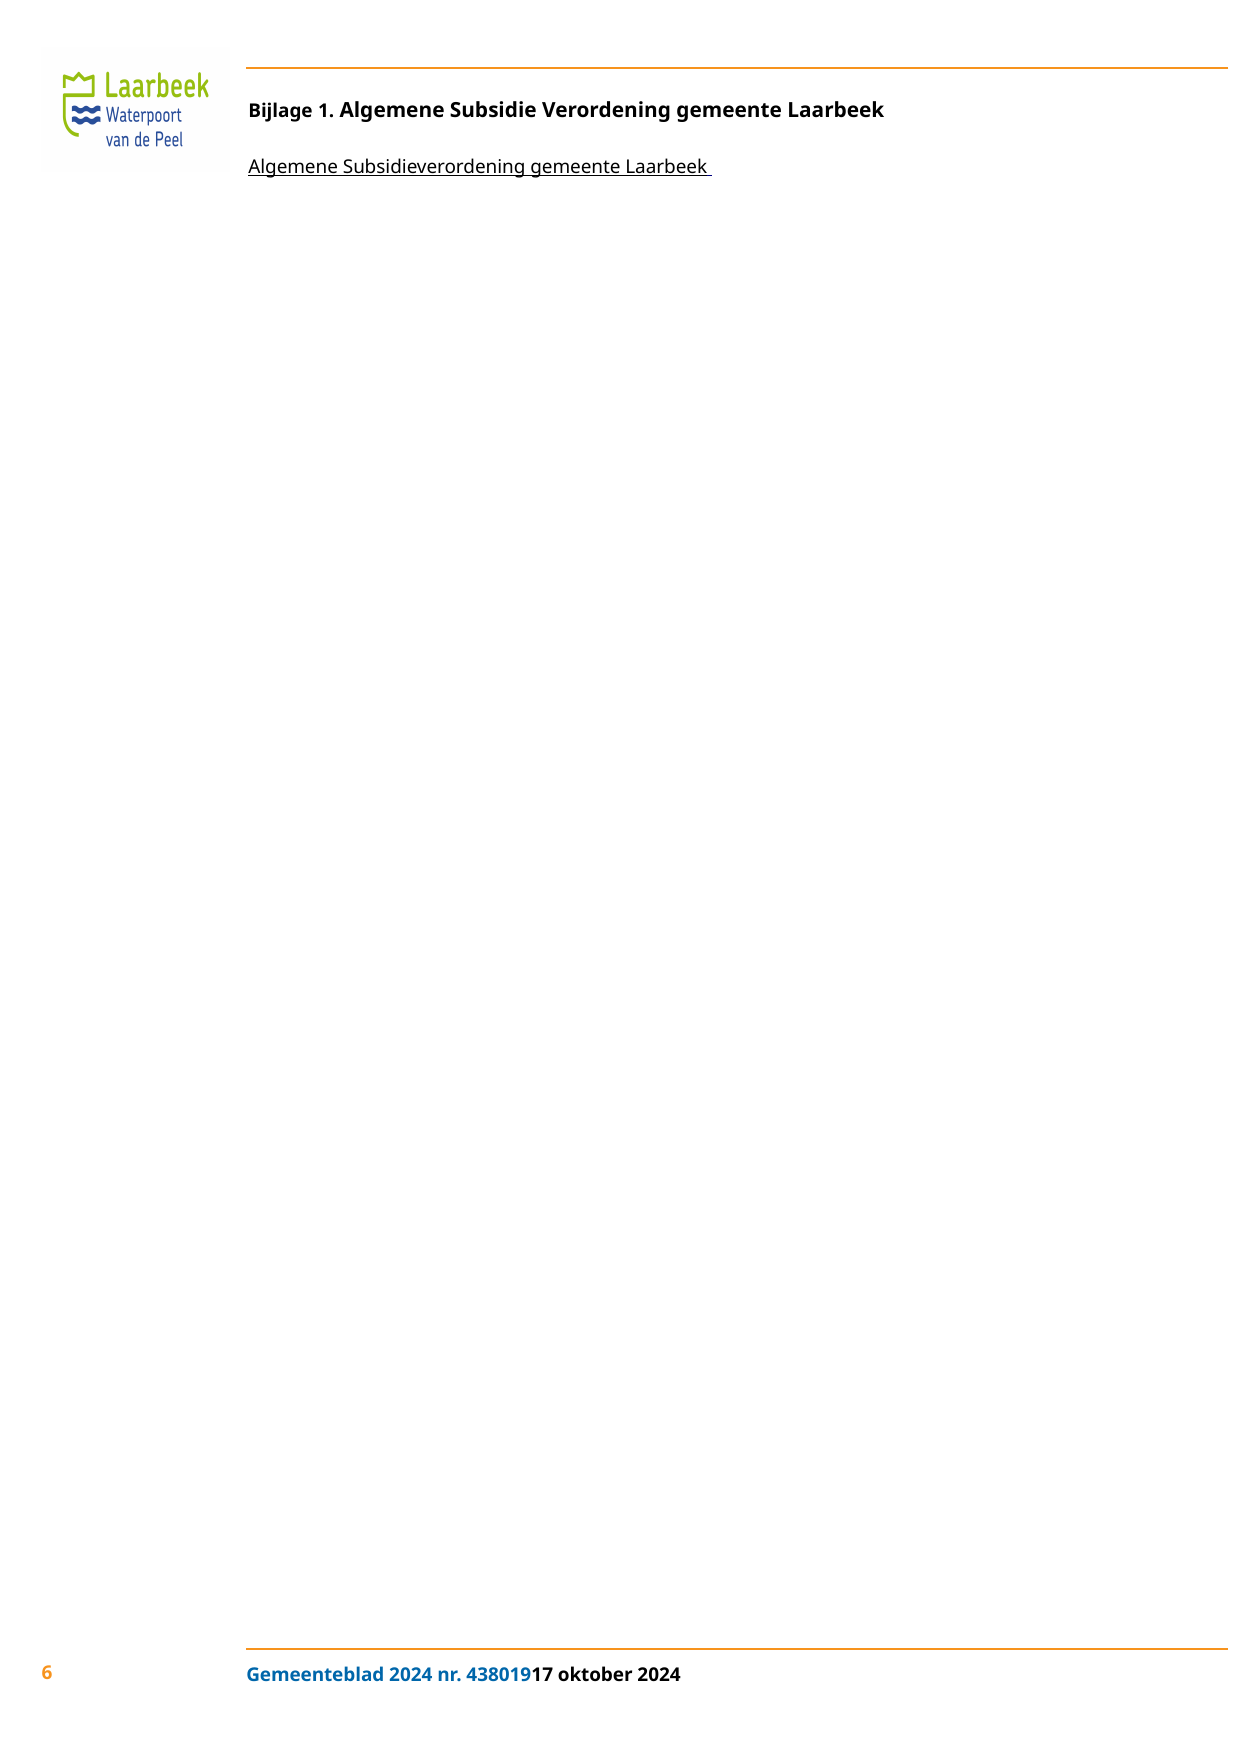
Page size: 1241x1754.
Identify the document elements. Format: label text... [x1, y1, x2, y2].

text Algemene Subsidieverordening gemeente Laarbeek [248, 153, 1152, 179]
picture [41, 47, 231, 172]
text Bijlage 1. Algemene Subsidie Verordening gemeente Laarbeek [248, 95, 1152, 123]
